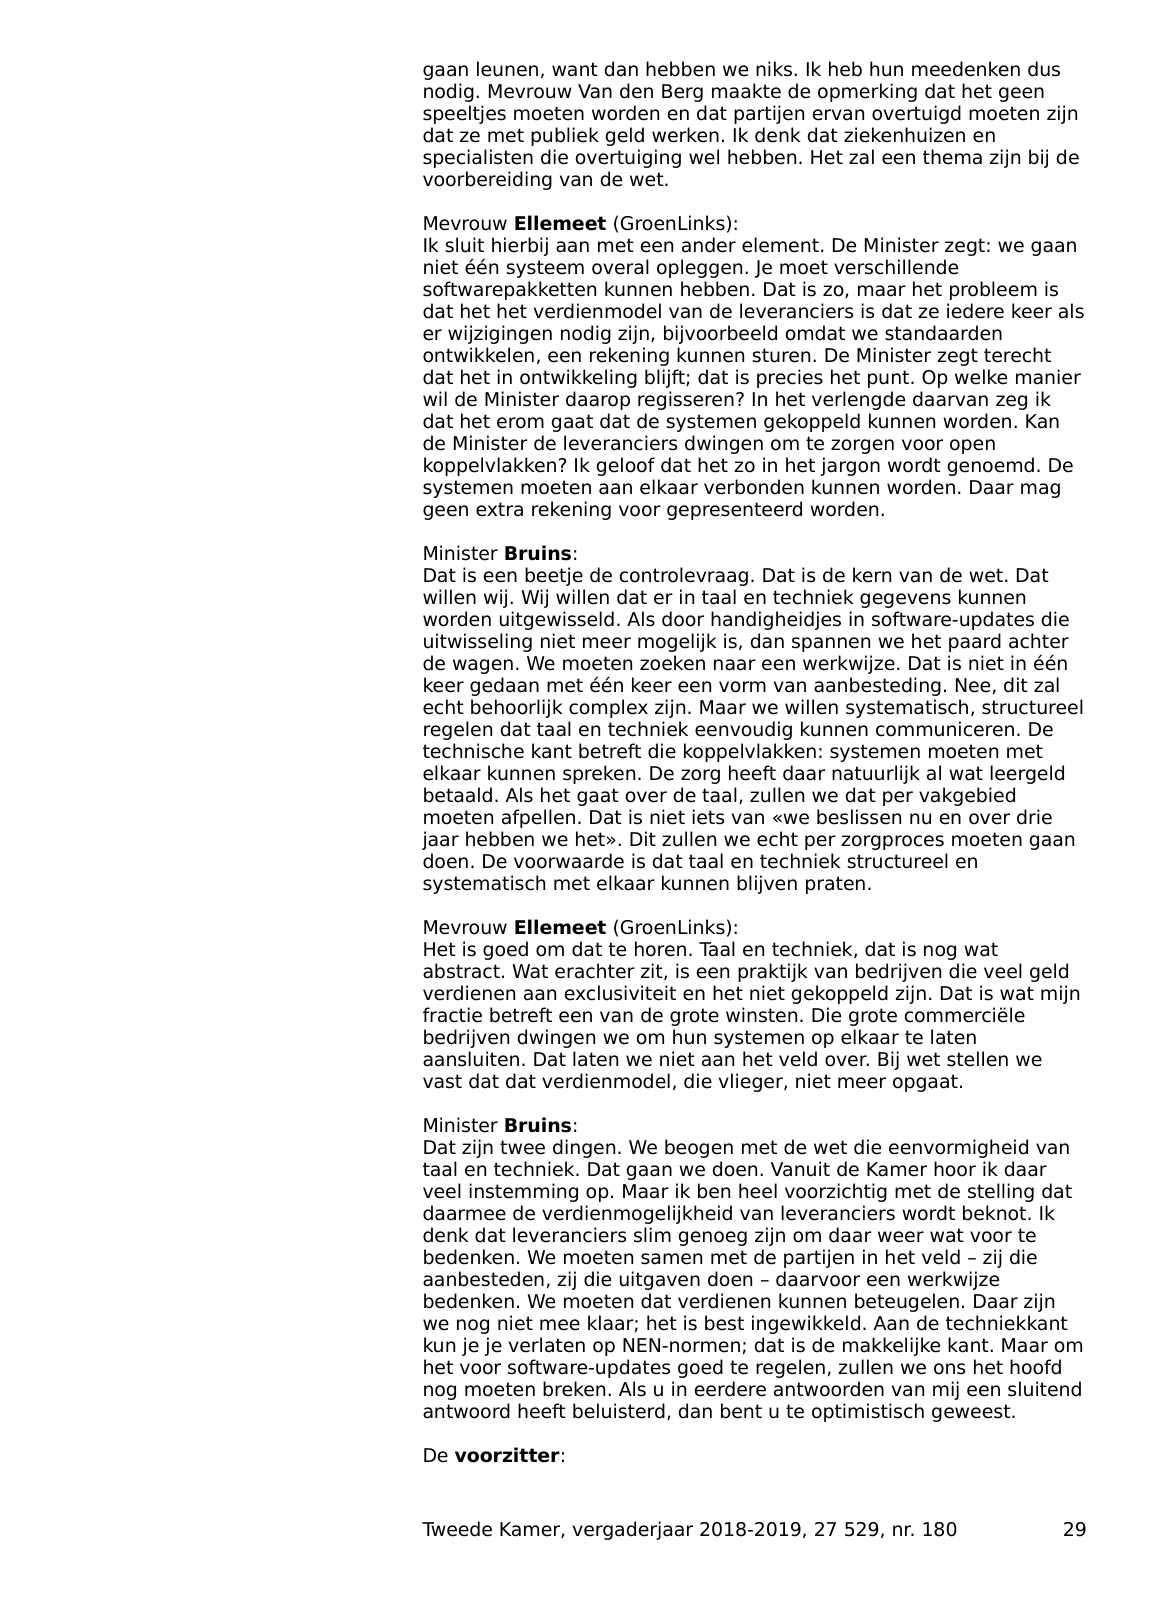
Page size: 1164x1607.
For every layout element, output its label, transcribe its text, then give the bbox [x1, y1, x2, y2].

text Ik sluit hierbij aan met een ander element. De Minister zegt: we gaan niet één systeem overal opleggen. Je moet verschillende softwarepakketten kunnen hebben. Dat is zo, maar het probleem is dat het het verdienmodel van de leveranciers is dat ze iedere keer als er wijzigingen nodig zijn, bijvoorbeeld omdat we standaarden ontwikkelen, een rekening kunnen sturen. De Minister zegt terecht dat het in ontwikkeling blijft; dat is precies het punt. Op welke manier wil de Minister daarop regisseren? In het verlengde daarvan zeg ik dat het erom gaat dat de systemen gekoppeld kunnen worden. Kan de Minister de leveranciers dwingen om te zorgen voor open koppelvlakken? Ik geloof dat het zo in het jargon wordt genoemd. De systemen moeten aan elkaar verbonden kunnen worden. Daar mag geen extra rekening voor gepresenteerd worden. [422, 235, 1087, 521]
text Minister Bruins: [422, 543, 1087, 565]
text Minister Bruins: [422, 1115, 1087, 1137]
text De voorzitter: [422, 1445, 1087, 1467]
text gaan leunen, want dan hebben we niks. Ik heb hun meedenken dus nodig. Mevrouw Van den Berg maakte de opmerking dat het geen speeltjes moeten worden en dat partijen ervan overtuigd moeten zijn dat ze met publiek geld werken. Ik denk dat ziekenhuizen en specialisten die overtuiging wel hebben. Het zal een thema zijn bij de voorbereiding van de wet. [422, 59, 1087, 191]
text Mevrouw Ellemeet (GroenLinks): [422, 213, 1087, 235]
text Dat is een beetje de controlevraag. Dat is de kern van de wet. Dat willen wij. Wij willen dat er in taal en techniek gegevens kunnen worden uitgewisseld. Als door handigheidjes in software-updates die uitwisseling niet meer mogelijk is, dan spannen we het paard achter de wagen. We moeten zoeken naar een werkwijze. Dat is niet in één keer gedaan met één keer een vorm van aanbesteding. Nee, dit zal echt behoorlijk complex zijn. Maar we willen systematisch, structureel regelen dat taal en techniek eenvoudig kunnen communiceren. De technische kant betreft die koppelvlakken: systemen moeten met elkaar kunnen spreken. De zorg heeft daar natuurlijk al wat leergeld betaald. Als het gaat over de taal, zullen we dat per vakgebied moeten afpellen. Dat is niet iets van «we beslissen nu en over drie jaar hebben we het». Dit zullen we echt per zorgproces moeten gaan doen. De voorwaarde is dat taal en techniek structureel en systematisch met elkaar kunnen blijven praten. [422, 565, 1087, 895]
text Dat zijn twee dingen. We beogen met de wet die eenvormigheid van taal en techniek. Dat gaan we doen. Vanuit de Kamer hoor ik daar veel instemming op. Maar ik ben heel voorzichtig met de stelling dat daarmee de verdienmogelijkheid van leveranciers wordt beknot. Ik denk dat leveranciers slim genoeg zijn om daar weer wat voor te bedenken. We moeten samen met de partijen in het veld – zij die aanbesteden, zij die uitgaven doen – daarvoor een werkwijze bedenken. We moeten dat verdienen kunnen beteugelen. Daar zijn we nog niet mee klaar; het is best ingewikkeld. Aan de techniekkant kun je je verlaten op NEN-normen; dat is de makkelijke kant. Maar om het voor software-updates goed te regelen, zullen we ons het hoofd nog moeten breken. Als u in eerdere antwoorden van mij een sluitend antwoord heeft beluisterd, dan bent u te optimistisch geweest. [422, 1137, 1087, 1423]
text Mevrouw Ellemeet (GroenLinks): [422, 917, 1087, 939]
text Het is goed om dat te horen. Taal en techniek, dat is nog wat abstract. Wat erachter zit, is een praktijk van bedrijven die veel geld verdienen aan exclusiviteit en het niet gekoppeld zijn. Dat is wat mijn fractie betreft een van de grote winsten. Die grote commerciële bedrijven dwingen we om hun systemen op elkaar te laten aansluiten. Dat laten we niet aan het veld over. Bij wet stellen we vast dat dat verdienmodel, die vlieger, niet meer opgaat. [422, 939, 1087, 1093]
